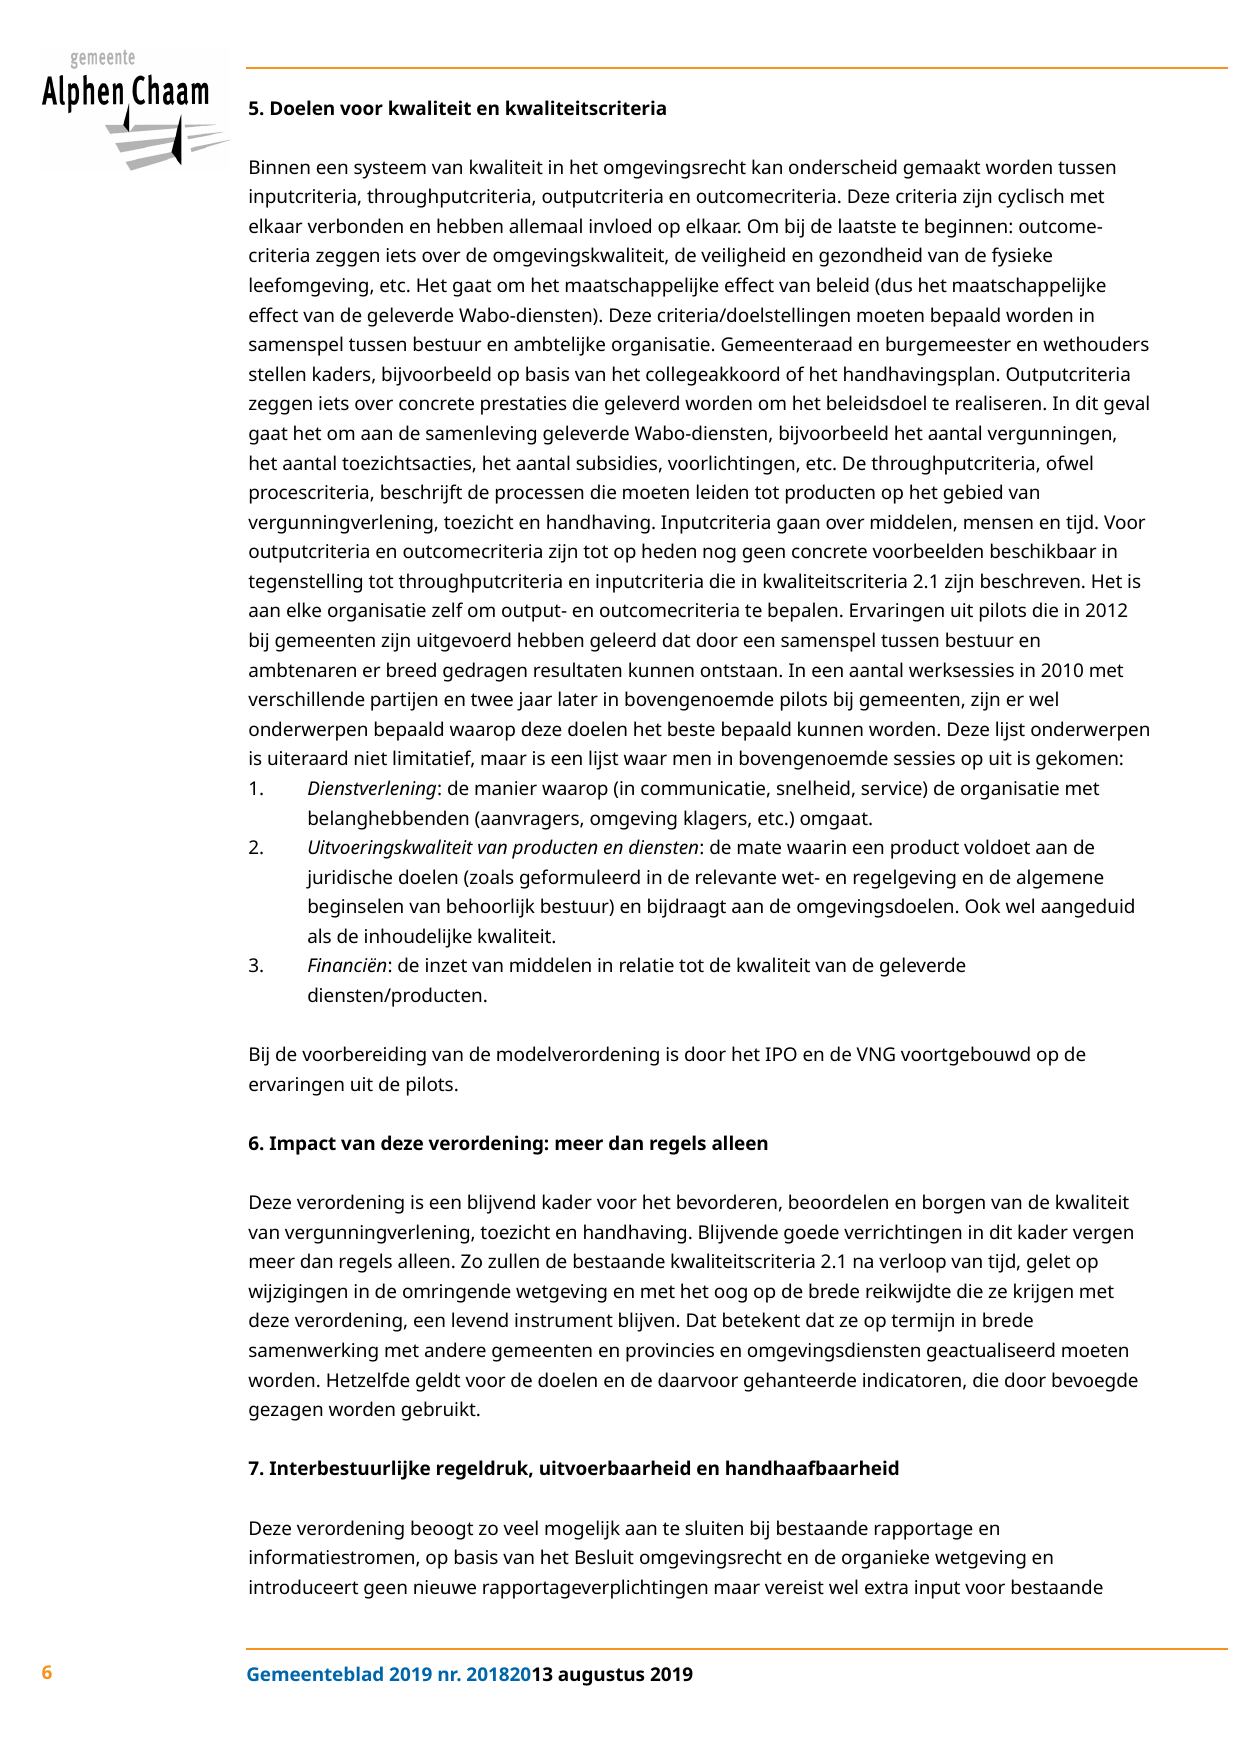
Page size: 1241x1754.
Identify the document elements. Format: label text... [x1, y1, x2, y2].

text Deze verordening beoogt zo veel mogelijk aan te sluiten bij bestaande rapportage en informatiestromen, op basis van het Besluit omgevingsrecht en de organieke wetgeving en introduceert geen nieuwe rapportageverplichtingen maar vereist wel extra input voor bestaande [248, 1515, 1152, 1600]
list Financiën: de inzet van middelen in relatie tot de kwaliteit van de geleverde diensten/producten. [248, 953, 1152, 1008]
text 7. Interbestuurlijke regeldruk, uitvoerbaarheid en handhaafbaarheid [248, 1456, 1152, 1481]
picture [41, 47, 231, 172]
list Uitvoeringskwaliteit van producten en diensten: de mate waarin een product voldoet aan de juridische doelen (zoals geformuleerd in de relevante wet- en regelgeving en de algemene beginselen van behoorlijk bestuur) en bijdraagt aan de omgevingsdoelen. Ook wel aangeduid als de inhoudelijke kwaliteit. [248, 834, 1152, 949]
list ­Dienstverlening: de manier waarop (in communicatie, snelheid, service) de organisatie met belanghebbenden (aanvragers, omgeving klagers, etc.) omgaat. [248, 775, 1152, 831]
text Bij de voorbereiding van de modelverordening is door het IPO en de VNG voortgebouwd op de ervaringen uit de pilots. [248, 1041, 1152, 1097]
text 6. Impact van deze verordening: meer dan regels alleen [248, 1130, 1152, 1156]
text Binnen een systeem van kwaliteit in het omgevingsrecht kan onderscheid gemaakt worden tussen inputcriteria, throughputcriteria, outputcriteria en outcomecriteria. Deze criteria zijn cyclisch met elkaar verbonden en hebben allemaal invloed op elkaar. Om bij de laatste te beginnen: outcome-criteria zeggen iets over de omgevingskwaliteit, de veiligheid en gezondheid van de fysieke leefomgeving, etc. Het gaat om het maatschappelijke effect van beleid (dus het maatschappelijke effect van de geleverde Wabo-diensten). Deze criteria/doelstellingen moeten bepaald worden in samenspel tussen bestuur en ambtelijke organisatie. Gemeenteraad en burgemeester en wethouders stellen kaders, bijvoorbeeld op basis van het collegeakkoord of het handhavingsplan. Outputcriteria zeggen iets over concrete prestaties die geleverd worden om het beleidsdoel te realiseren. In dit geval gaat het om aan de samenleving geleverde Wabo-diensten, bijvoorbeeld het aantal vergunningen, het aantal toezichtsacties, het aantal subsidies, voorlichtingen, etc. De throughputcriteria, ofwel procescriteria, beschrijft de processen die moeten leiden tot producten op het gebied van vergunningverlening, toezicht en handhaving. Inputcriteria gaan over middelen, mensen en tijd. Voor outputcriteria en outcomecriteria zijn tot op heden nog geen concrete voorbeelden beschikbaar in tegenstelling tot throughputcriteria en inputcriteria die in kwaliteitscriteria 2.1 zijn beschreven. Het is aan elke organisatie zelf om output- en outcomecriteria te bepalen. Ervaringen uit pilots die in 2012 bij gemeenten zijn uitgevoerd hebben geleerd dat door een samenspel tussen bestuur en ambtenaren er breed gedragen resultaten kunnen ontstaan. In een aantal werksessies in 2010 met verschillende partijen en twee jaar later in bovengenoemde pilots bij gemeenten, zijn er wel onderwerpen bepaald waarop deze doelen het beste bepaald kunnen worden. Deze lijst onderwerpen is uiteraard niet limitatief, maar is een lijst waar men in bovengenoemde sessies op uit is gekomen: [248, 154, 1152, 771]
text 5. Doelen voor kwaliteit en kwaliteitscriteria [248, 95, 1152, 121]
text Deze verordening is een blijvend kader voor het bevorderen, beoordelen en borgen van de kwaliteit van vergunningverlening, toezicht en handhaving. Blijvende goede verrichtingen in dit kader vergen meer dan regels alleen. Zo zullen de bestaande kwaliteitscriteria 2.1 na verloop van tijd, gelet op wijzigingen in de omringende wetgeving en met het oog op de brede reikwijdte die ze krijgen met deze verordening, een levend instrument blijven. Dat betekent dat ze op termijn in brede samenwerking met andere gemeenten en provincies en omgevingsdiensten geactualiseerd moeten worden. Hetzelfde geldt voor de doelen en de daarvoor gehanteerde indicatoren, die door bevoegde gezagen worden gebruikt. [248, 1189, 1152, 1422]
